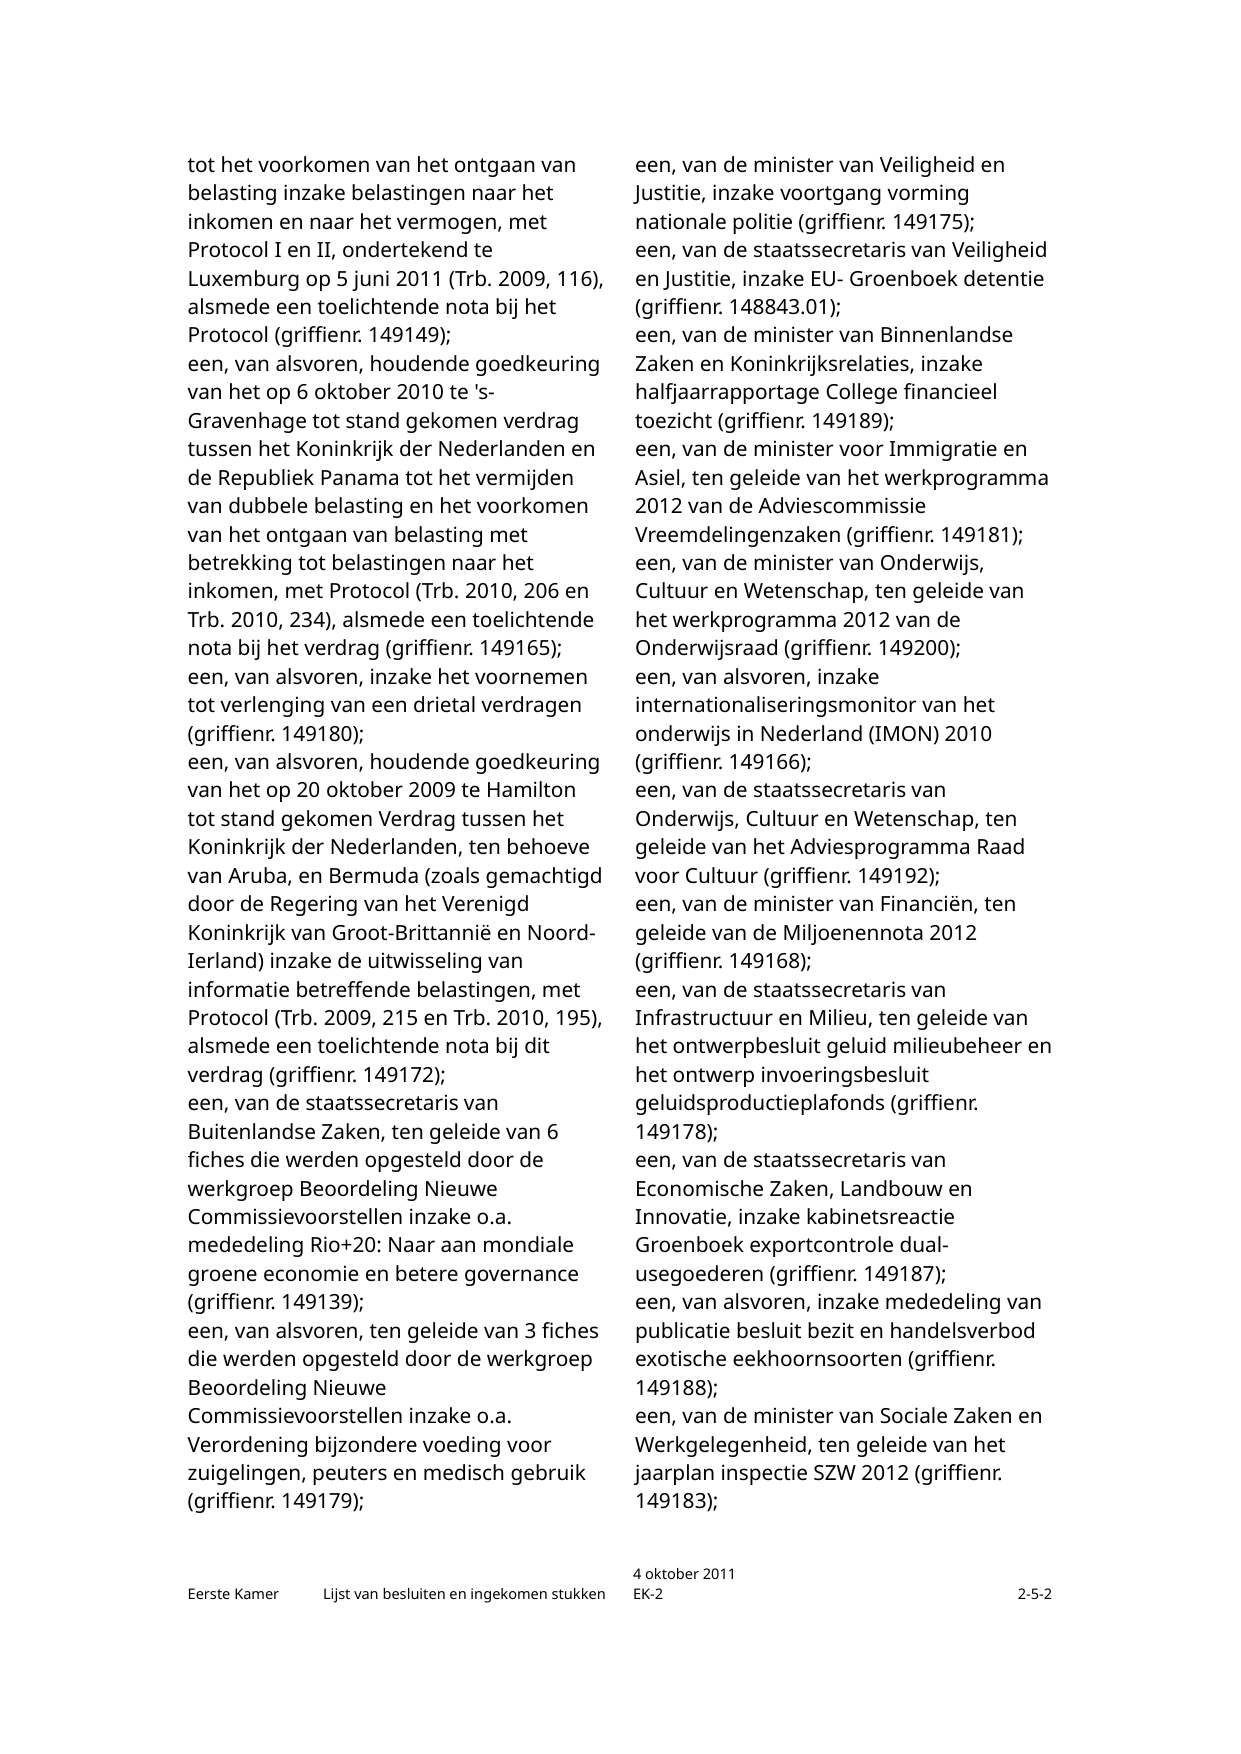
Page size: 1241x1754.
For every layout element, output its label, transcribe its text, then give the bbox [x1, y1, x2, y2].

text een, van de minister van Veiligheid en Justitie, inzake voortgang vorming nationale politie (griffienr. 149175); [635, 150, 1053, 235]
text een, van alsvoren, houdende goedkeuring van het op 20 oktober 2009 te Hamilton tot stand gekomen Verdrag tussen het Koninkrijk der Nederlanden, ten behoeve van Aruba, en Bermuda (zoals gemachtigd door de Regering van het Verenigd Koninkrijk van Groot-Brittannië en Noord-Ierland) inzake de uitwisseling van informatie betreffende belastingen, met Protocol (Trb. 2009, 215 en Trb. 2010, 195), alsmede een toelichtende nota bij dit verdrag (griffienr. 149172); [187, 747, 605, 1088]
text een, van de minister van Binnenlandse Zaken en Koninkrijksrelaties, inzake halfjaarrapportage College financieel toezicht (griffienr. 149189); [635, 321, 1053, 434]
text tot het voorkomen van het ontgaan van belasting inzake belastingen naar het inkomen en naar het vermogen, met Protocol I en II, ondertekend te Luxemburg op 5 juni 2011 (Trb. 2009, 116), alsmede een toelichtende nota bij het Protocol (griffienr. 149149); [187, 150, 605, 349]
text een, van alsvoren, inzake mededeling van publicatie besluit bezit en handelsverbod exotische eekhoornsoorten (griffienr. 149188); [635, 1287, 1053, 1401]
text een, van de minister van Financiën, ten geleide van de Miljoenennota 2012 (griffienr. 149168); [635, 889, 1053, 975]
text een, van alsvoren, inzake het voornemen tot verlenging van een drietal verdragen (griffienr. 149180); [187, 662, 605, 747]
text een, van de staatssecretaris van Infrastructuur en Milieu, ten geleide van het ontwerpbesluit geluid milieubeheer en het ontwerp invoeringsbesluit geluidsproductieplafonds (griffienr. 149178); [635, 975, 1053, 1145]
text een, van de minister van Onderwijs, Cultuur en Wetenschap, ten geleide van het werkprogramma 2012 van de Onderwijsraad (griffienr. 149200); [635, 548, 1053, 662]
text een, van alsvoren, ten geleide van 3 fiches die werden opgesteld door de werkgroep Beoordeling Nieuwe Commissievoorstellen inzake o.a. Verordening bijzondere voeding voor zuigelingen, peuters en medisch gebruik (griffienr. 149179); [187, 1316, 605, 1515]
text een, van de staatssecretaris van Economische Zaken, Landbouw en Innovatie, inzake kabinetsreactie Groenboek exportcontrole dual-usegoederen (griffienr. 149187); [635, 1145, 1053, 1287]
text een, van alsvoren, inzake internationaliseringsmonitor van het onderwijs in Nederland (IMON) 2010 (griffienr. 149166); [635, 662, 1053, 776]
text een, van de staatssecretaris van Buitenlandse Zaken, ten geleide van 6 fiches die werden opgesteld door de werkgroep Beoordeling Nieuwe Commissievoorstellen inzake o.a. mededeling Rio+20: Naar aan mondiale groene economie en betere governance (griffienr. 149139); [187, 1088, 605, 1316]
text een, van de minister van Sociale Zaken en Werkgelegenheid, ten geleide van het jaarplan inspectie SZW 2012 (griffienr. 149183); [635, 1401, 1053, 1515]
text een, van de staatssecretaris van Veiligheid en Justitie, inzake EU- Groenboek detentie (griffienr. 148843.01); [635, 235, 1053, 321]
text een, van de staatssecretaris van Onderwijs, Cultuur en Wetenschap, ten geleide van het Adviesprogramma Raad voor Cultuur (griffienr. 149192); [635, 776, 1053, 889]
text een, van de minister voor Immigratie en Asiel, ten geleide van het werkprogramma 2012 van de Adviescommissie Vreemdelingenzaken (griffienr. 149181); [635, 434, 1053, 548]
text een, van alsvoren, houdende goedkeuring van het op 6 oktober 2010 te 's-Gravenhage tot stand gekomen verdrag tussen het Koninkrijk der Nederlanden en de Republiek Panama tot het vermijden van dubbele belasting en het voorkomen van het ontgaan van belasting met betrekking tot belastingen naar het inkomen, met Protocol (Trb. 2010, 206 en Trb. 2010, 234), alsmede een toelichtende nota bij het verdrag (griffienr. 149165); [187, 349, 605, 662]
